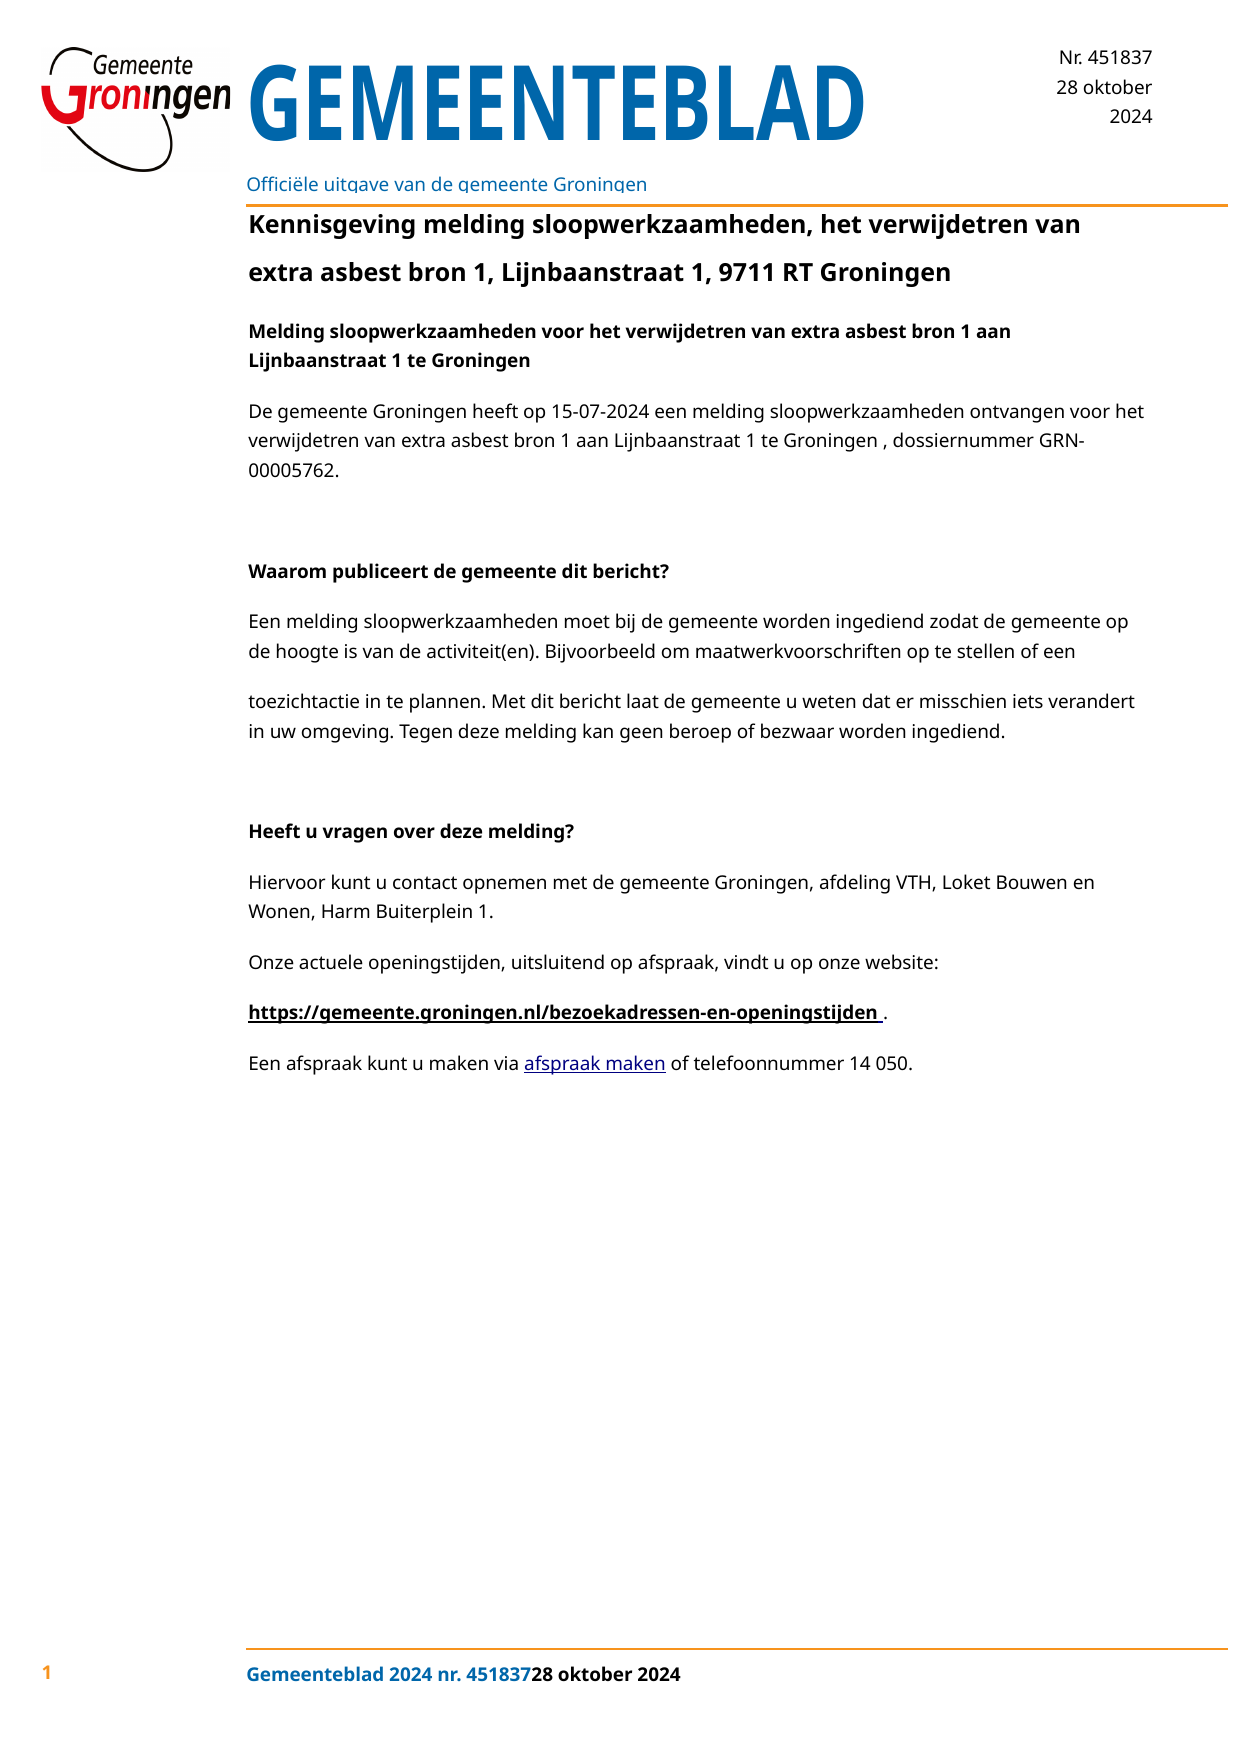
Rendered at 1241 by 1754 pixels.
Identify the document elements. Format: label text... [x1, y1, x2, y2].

text https://gemeente.groningen.nl/bezoekadressen-en-openingstijden . [248, 999, 1152, 1025]
text Een afspraak kunt u maken via afspraak maken of telefoonnummer 14 050. [248, 1050, 1152, 1076]
text Kennisgeving melding sloopwerkzaamheden, het verwijdetren van extra asbest bron 1, Lijnbaanstraat 1, 9711 RT Groningen [248, 207, 1152, 288]
text Melding sloopwerkzaamheden voor het verwijdetren van extra asbest bron 1 aan Lijnbaanstraat 1 te Groningen [248, 318, 1152, 373]
text Heeft u vragen over deze melding? [248, 819, 1152, 844]
text Onze actuele openingstijden, uitsluitend op afspraak, vindt u op onze website: [248, 949, 1152, 975]
picture [41, 47, 231, 172]
text Waarom publiceert de gemeente dit bericht? [248, 558, 1152, 584]
text toezichtactie in te plannen. Met dit bericht laat de gemeente u weten dat er misschien iets verandert in uw omgeving. Tegen deze melding kan geen beroep of bezwaar worden ingediend. [248, 688, 1152, 744]
text Hiervoor kunt u contact opnemen met de gemeente Groningen, afdeling VTH, Loket Bouwen en Wonen, Harm Buiterplein 1. [248, 869, 1152, 924]
text Een melding sloopwerkzaamheden moet bij de gemeente worden ingediend zodat de gemeente op de hoogte is van de activiteit(en). Bijvoorbeeld om maatwerkvoorschriften op te stellen of een [248, 608, 1152, 664]
text De gemeente Groningen heeft op 15-07-2024 een melding sloopwerkzaamheden ontvangen voor het verwijdetren van extra asbest bron 1 aan Lijnbaanstraat 1 te Groningen , dossiernummer GRN-00005762. [248, 398, 1152, 483]
